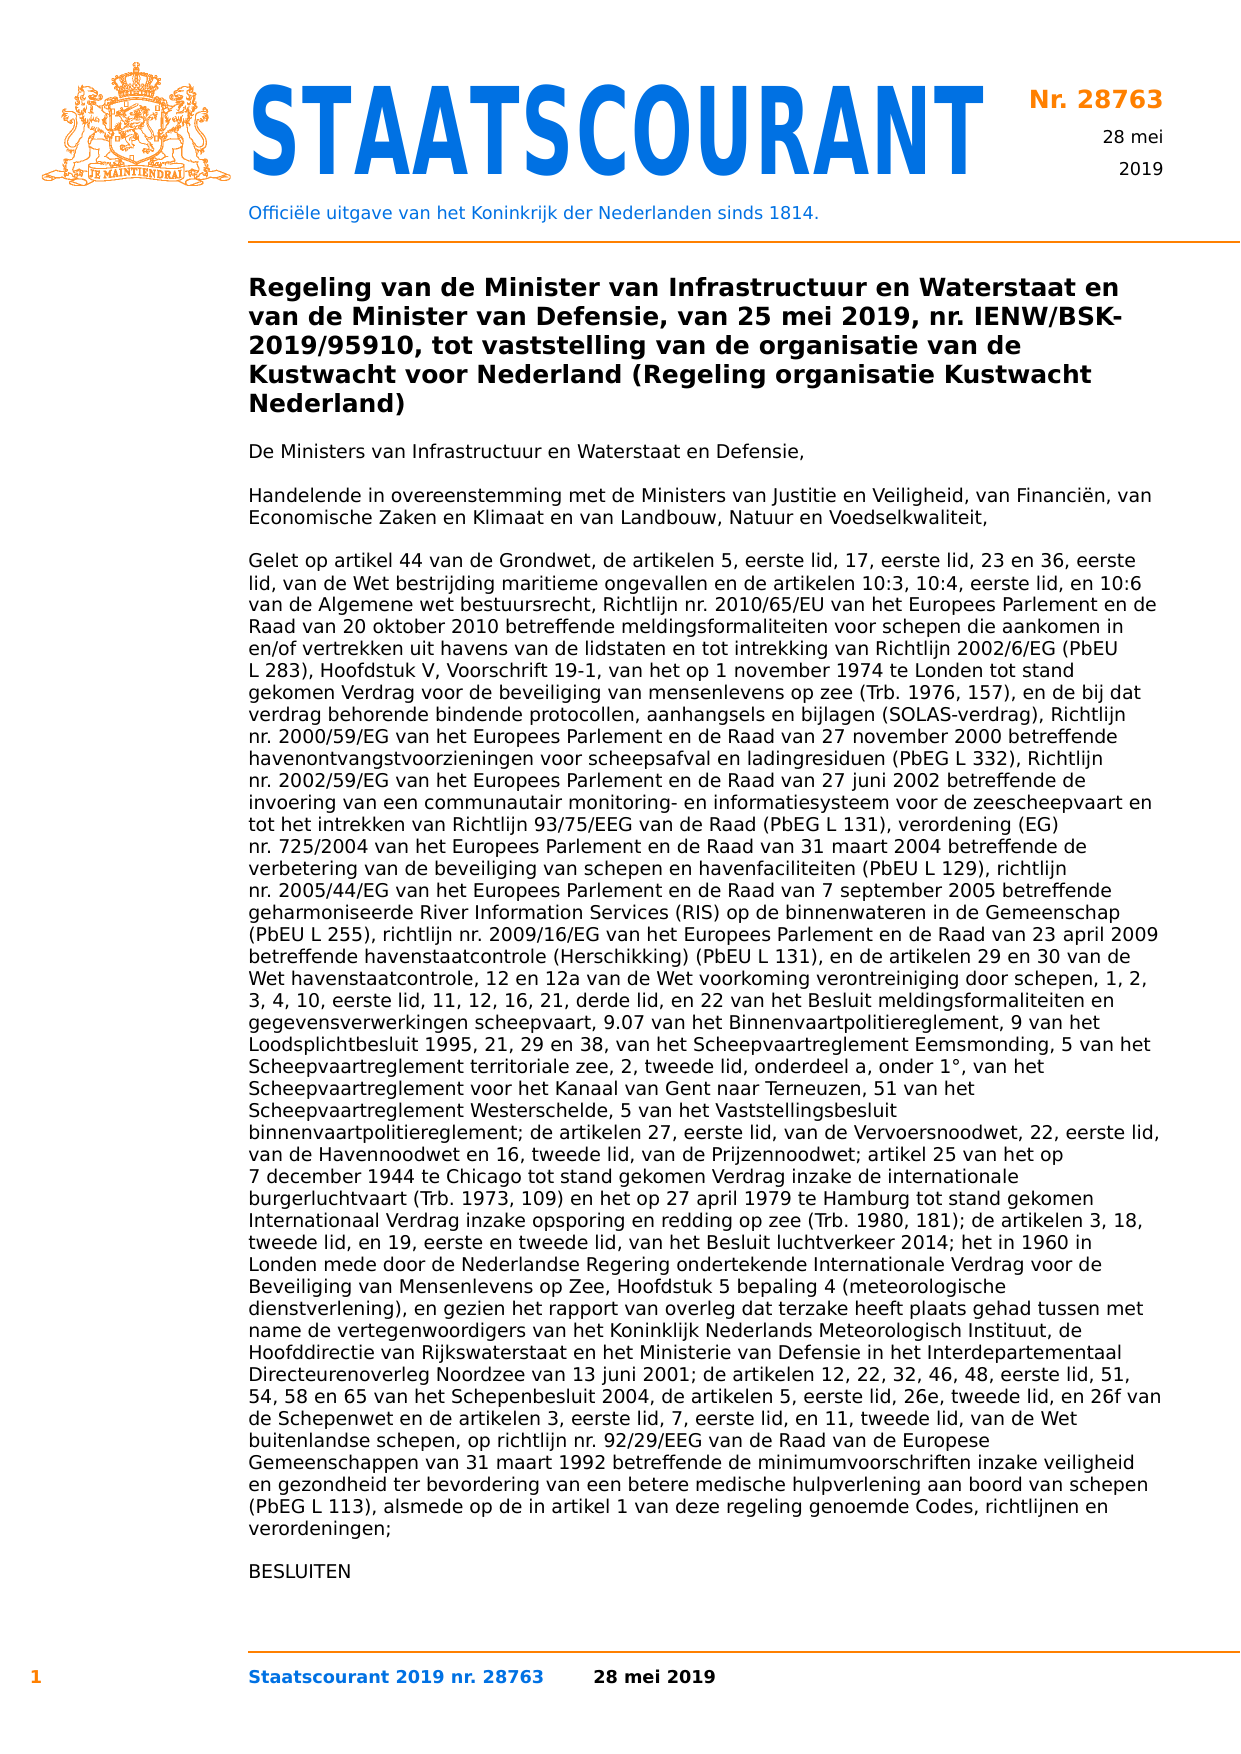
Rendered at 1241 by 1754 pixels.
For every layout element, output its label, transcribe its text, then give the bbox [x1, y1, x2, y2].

table_cell 28 mei [998, 121, 1240, 153]
table_cell Officiële uitgave van het Koninkrijk der Nederlanden sinds 1814. [248, 203, 1240, 241]
table_header Nr. 28763 [998, 62, 1240, 121]
text De Ministers van Infrastructuur en Waterstaat en Defensie, [248, 441, 1163, 463]
table_cell 2019 [998, 153, 1240, 203]
subtitle Regeling van de Minister van Infrastructuur en Waterstaat en van de Minister van Defensie, van 25 mei 2019, nr. IENW/BSK-2019/95910, tot vaststelling van de organisatie van de Kustwacht voor Nederland (Regeling organisatie Kustwacht Nederland) [248, 273, 1163, 419]
table_header STAATSCOURANT [248, 62, 998, 203]
text Handelende in overeenstemming met de Ministers van Justitie en Veiligheid, van Financiën, van Economische Zaken en Klimaat en van Landbouw, Natuur en Voedselkwaliteit, [248, 484, 1163, 528]
table_header [25, 62, 248, 241]
text Gelet op artikel 44 van de Grondwet, de artikelen 5, eerste lid, 17, eerste lid, 23 en 36, eerste lid, van de Wet bestrijding maritieme ongevallen en de artikelen 10:3, 10:4, eerste lid, en 10:6 van de Algemene wet bestuursrecht, Richtlijn nr. 2010/65/EU van het Europees Parlement en de Raad van 20 oktober 2010 betreffende meldingsformaliteiten voor schepen die aankomen in en/of vertrekken uit havens van de lidstaten en tot intrekking van Richtlijn 2002/6/EG (PbEU L 283), Hoofdstuk V, Voorschrift 19-1, van het op 1 november 1974 te Londen tot stand gekomen Verdrag voor de beveiliging van mensenlevens op zee (Trb. 1976, 157), en de bij dat verdrag behorende bindende protocollen, aanhangsels en bijlagen (SOLAS-verdrag), Richtlijn nr. 2000/59/EG van het Europees Parlement en de Raad van 27 november 2000 betreffende havenontvangstvoorzieningen voor scheepsafval en ladingresiduen (PbEG L 332), Richtlijn nr. 2002/59/EG van het Europees Parlement en de Raad van 27 juni 2002 betreffende de invoering van een communautair monitoring- en informatiesysteem voor de zeescheepvaart en tot het intrekken van Richtlijn 93/75/EEG van de Raad (PbEG L 131), verordening (EG) nr. 725/2004 van het Europees Parlement en de Raad van 31 maart 2004 betreffende de verbetering van de beveiliging van schepen en havenfaciliteiten (PbEU L 129), richtlijn nr. 2005/44/EG van het Europees Parlement en de Raad van 7 september 2005 betreffende geharmoniseerde River Information Services (RIS) op de binnenwateren in de Gemeenschap (PbEU L 255), richtlijn nr. 2009/16/EG van het Europees Parlement en de Raad van 23 april 2009 betreffende havenstaatcontrole (Herschikking) (PbEU L 131), en de artikelen 29 en 30 van de Wet havenstaatcontrole, 12 en 12a van de Wet voorkoming verontreiniging door schepen, 1, 2, 3, 4, 10, eerste lid, 11, 12, 16, 21, derde lid, en 22 van het Besluit meldingsformaliteiten en gegevensverwerkingen scheepvaart, 9.07 van het Binnenvaartpolitiereglement, 9 van het Loodsplichtbesluit 1995, 21, 29 en 38, van het Scheepvaartreglement Eemsmonding, 5 van het Scheepvaartreglement territoriale zee, 2, tweede lid, onderdeel a, onder 1°, van het Scheepvaartreglement voor het Kanaal van Gent naar Terneuzen, 51 van het Scheepvaartreglement Westerschelde, 5 van het Vaststellingsbesluit binnenvaartpolitiereglement; de artikelen 27, eerste lid, van de Vervoersnoodwet, 22, eerste lid, van de Havennoodwet en 16, tweede lid, van de Prijzennoodwet; artikel 25 van het op 7 december 1944 te Chicago tot stand gekomen Verdrag inzake de internationale burgerluchtvaart (Trb. 1973, 109) en het op 27 april 1979 te Hamburg tot stand gekomen Internationaal Verdrag inzake opsporing en redding op zee (Trb. 1980, 181); de artikelen 3, 18, tweede lid, en 19, eerste en tweede lid, van het Besluit luchtverkeer 2014; het in 1960 in Londen mede door de Nederlandse Regering ondertekende Internationale Verdrag voor de Beveiliging van Mensenlevens op Zee, Hoofdstuk 5 bepaling 4 (meteorologische dienstverlening), en gezien het rapport van overleg dat terzake heeft plaats gehad tussen met name de vertegenwoordigers van het Koninklijk Nederlands Meteorologisch Instituut, de Hoofddirectie van Rijkswaterstaat en het Ministerie van Defensie in het Interdepartementaal Directeurenoverleg Noordzee van 13 juni 2001; de artikelen 12, 22, 32, 46, 48, eerste lid, 51, 54, 58 en 65 van het Schepenbesluit 2004, de artikelen 5, eerste lid, 26e, tweede lid, en 26f van de Schepenwet en de artikelen 3, eerste lid, 7, eerste lid, en 11, tweede lid, van de Wet buitenlandse schepen, op richtlijn nr. 92/29/EEG van de Raad van de Europese Gemeenschappen van 31 maart 1992 betreffende de minimumvoorschriften inzake veiligheid en gezondheid ter bevordering van een betere medische hulpverlening aan boord van schepen (PbEG L 113), alsmede op de in artikel 1 van deze regeling genoemde Codes, richtlijnen en verordeningen; [248, 550, 1163, 1539]
text BESLUITEN [248, 1561, 1163, 1583]
picture [41, 62, 231, 186]
